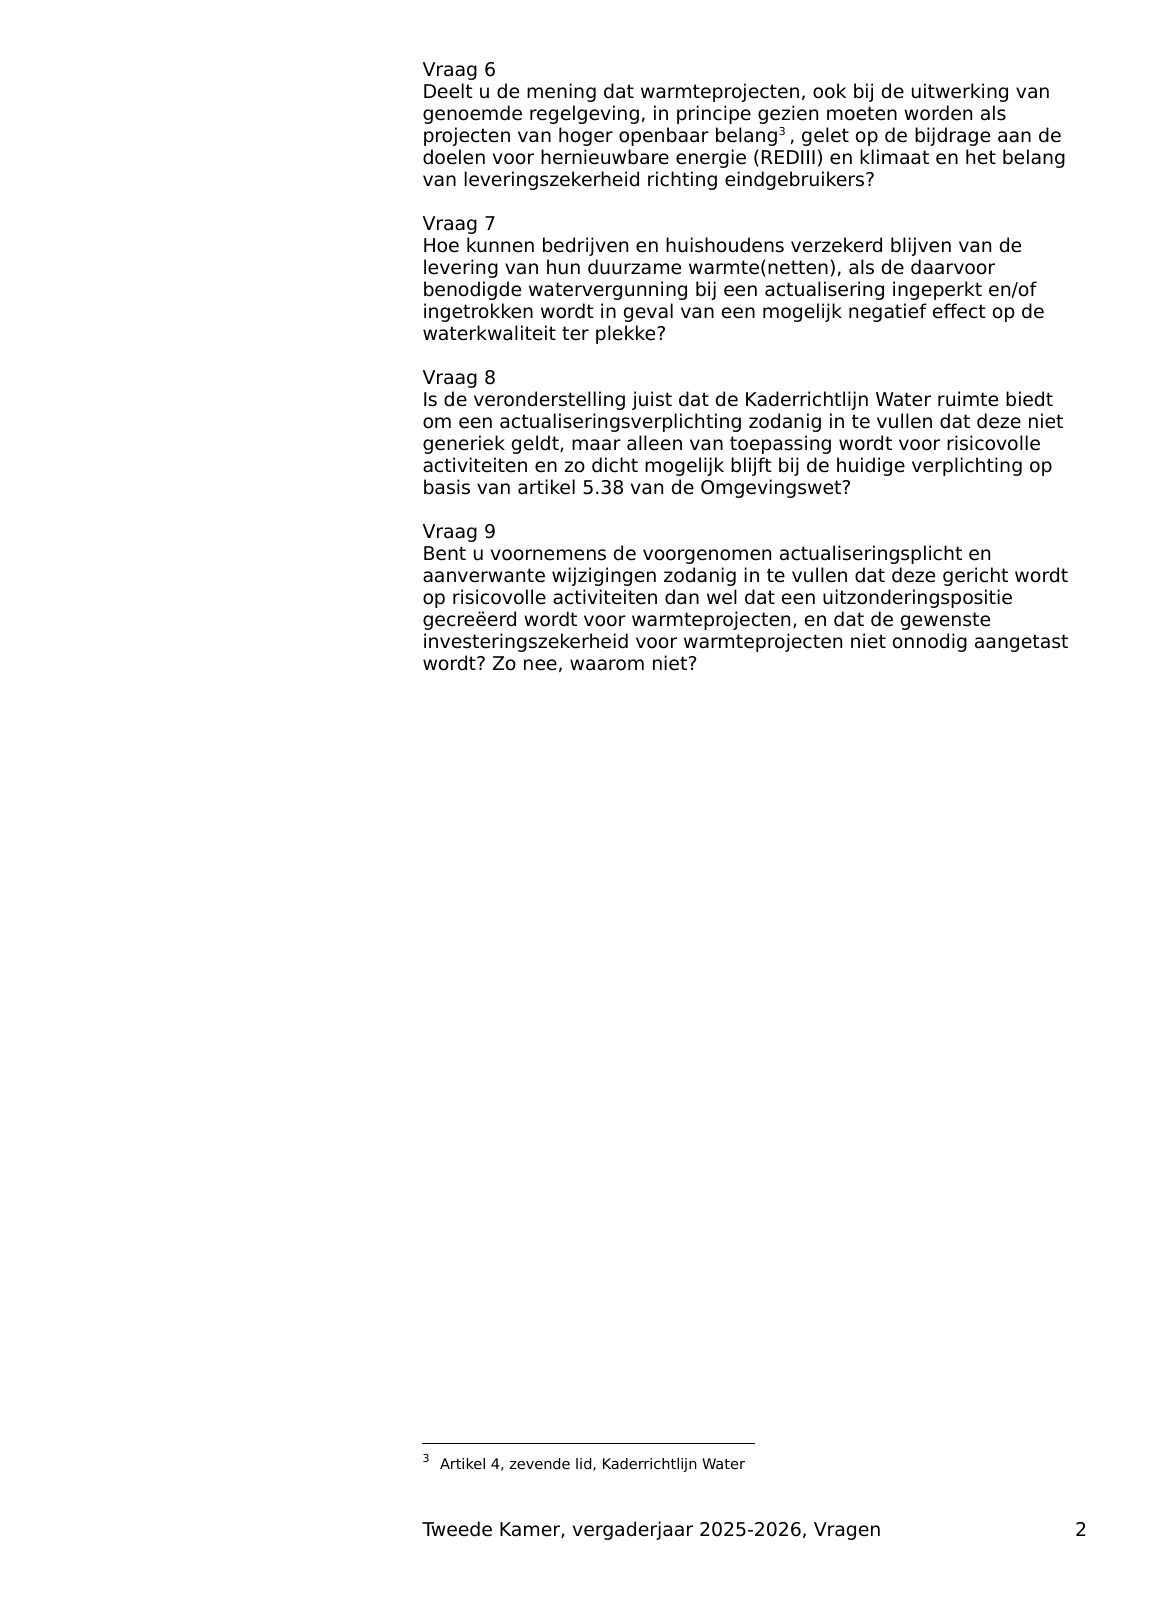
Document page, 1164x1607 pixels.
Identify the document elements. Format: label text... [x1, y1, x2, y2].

text Vraag 8 [422, 367, 1087, 389]
text Vraag 7 [422, 213, 1087, 235]
text Artikel 4, zevende lid, Kaderrichtlijn Water [422, 1452, 1087, 1474]
text Vraag 9 [422, 521, 1087, 543]
text Hoe kunnen bedrijven en huishoudens verzekerd blijven van de levering van hun duurzame warmte(netten), als de daarvoor benodigde watervergunning bij een actualisering ingeperkt en/of ingetrokken wordt in geval van een mogelijk negatief effect op de waterkwaliteit ter plekke? [422, 235, 1087, 345]
text Bent u voornemens de voorgenomen actualiseringsplicht en aanverwante wijzigingen zodanig in te vullen dat deze gericht wordt op risicovolle activiteiten dan wel dat een uitzonderingspositie gecreëerd wordt voor warmteprojecten, en dat de gewenste investeringszekerheid voor warmteprojecten niet onnodig aangetast wordt? Zo nee, waarom niet? [422, 543, 1087, 675]
text Vraag 6 [422, 59, 1087, 81]
text Is de veronderstelling juist dat de Kaderrichtlijn Water ruimte biedt om een actualiseringsverplichting zodanig in te vullen dat deze niet generiek geldt, maar alleen van toepassing wordt voor risicovolle activiteiten en zo dicht mogelijk blijft bij de huidige verplichting op basis van artikel 5.38 van de Omgevingswet? [422, 389, 1087, 499]
text Deelt u de mening dat warmteprojecten, ook bij de uitwerking van genoemde regelgeving, in principe gezien moeten worden als projecten van hoger openbaar belang, gelet op de bijdrage aan de doelen voor hernieuwbare energie (REDIII) en klimaat en het belang van leveringszekerheid richting eindgebruikers? [422, 81, 1087, 191]
